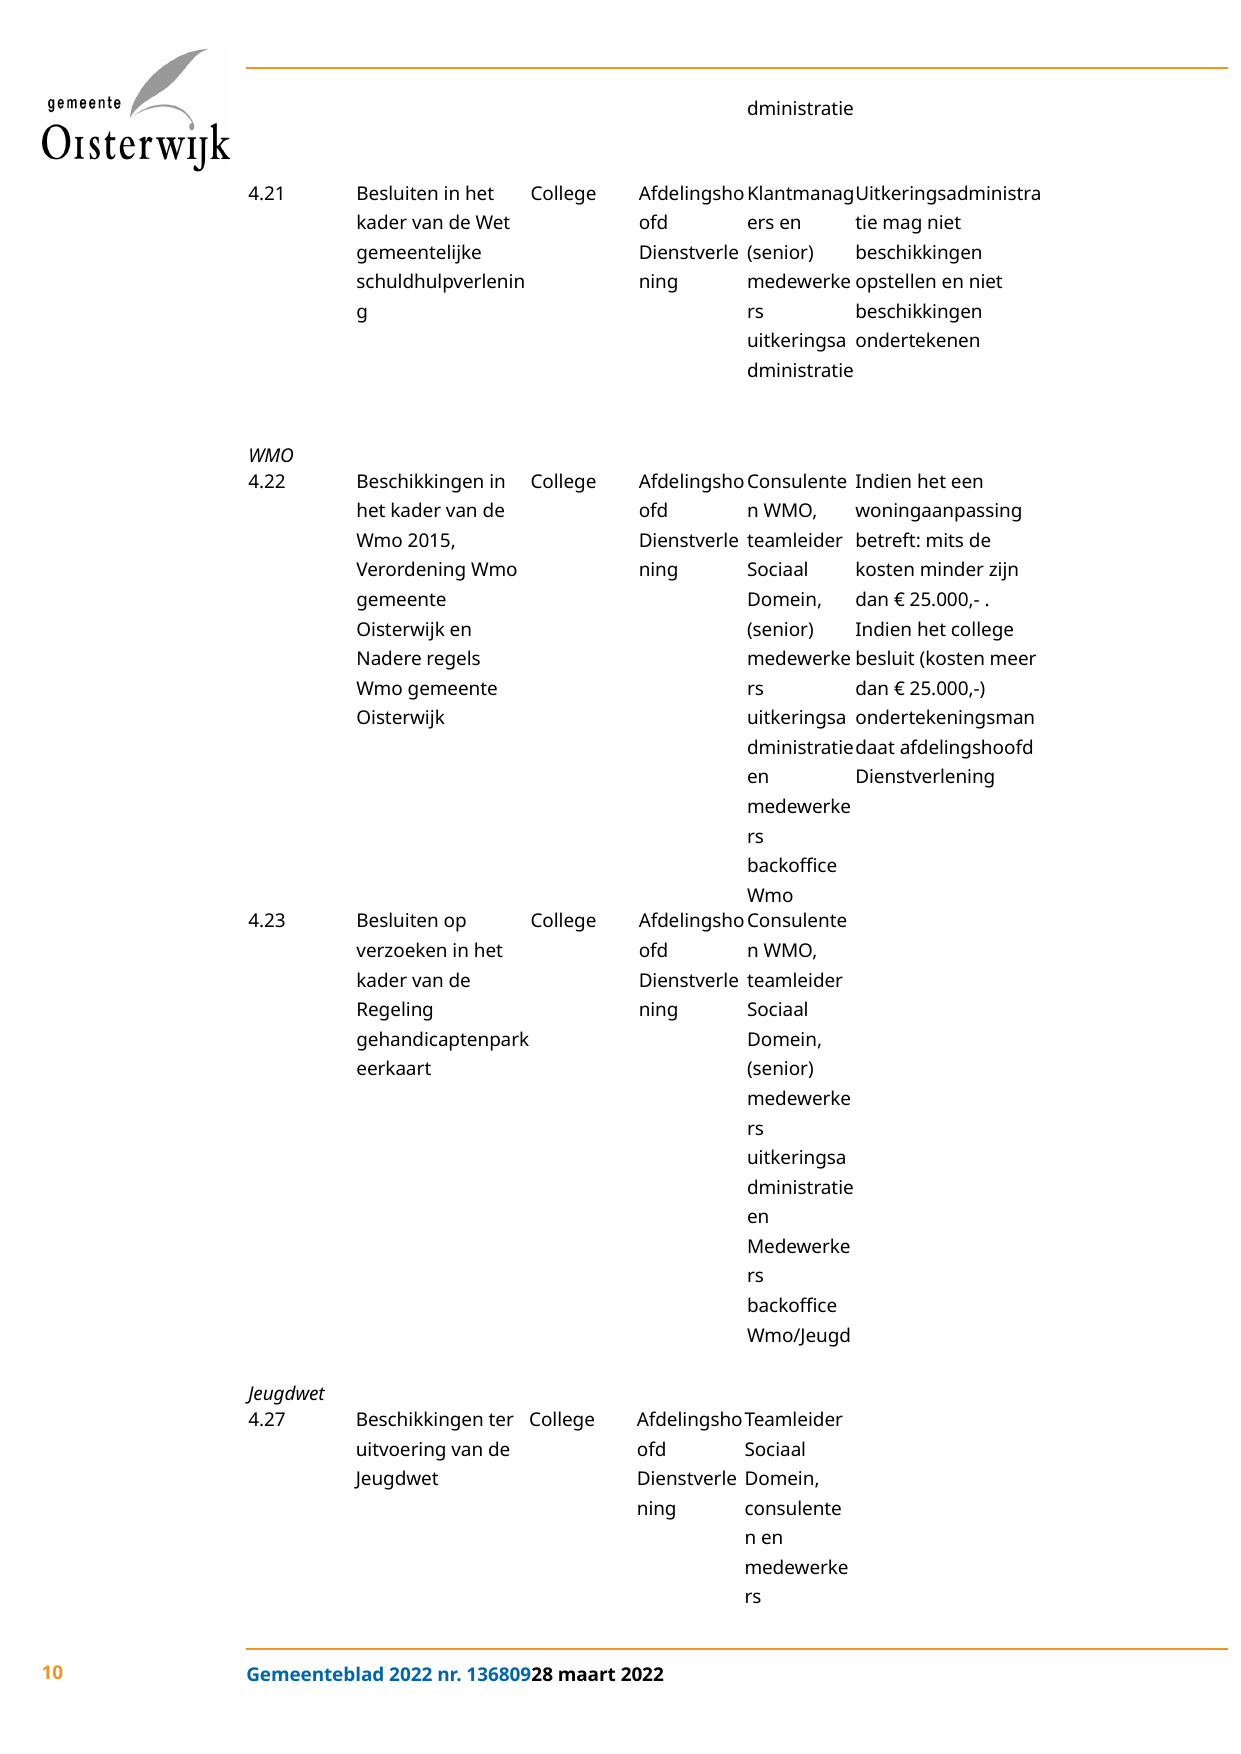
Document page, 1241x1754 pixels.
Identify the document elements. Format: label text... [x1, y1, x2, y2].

table_header [1044, 1381, 1152, 1406]
table_cell [639, 95, 747, 180]
table_cell WMO [248, 442, 1043, 468]
table_cell dministratie [747, 95, 855, 180]
table_cell College [530, 180, 638, 442]
table_cell Afdelingshoofd Dienstverlening [639, 468, 747, 908]
table_cell [855, 908, 1043, 1348]
table_cell Indien het een woningaanpassing betreft: mits de kosten minder zijn dan € 25.000,- . Indien het college besluit (kosten meer dan € 25.000,-) ondertekeningsmandaat afdelingshoofd Dienstverlening [855, 468, 1043, 908]
table_cell Teamleider Sociaal Domein, consulenten en medewerkers [744, 1406, 852, 1609]
table_cell 4.23 [248, 908, 356, 1348]
table_cell [1043, 180, 1152, 442]
table_cell 4.21 [248, 180, 356, 442]
table_cell College [529, 1406, 637, 1609]
table_cell [1043, 95, 1152, 180]
picture [41, 47, 231, 172]
table_cell Beschikkingen ter uitvoering van de Jeugdwet [356, 1406, 529, 1609]
table_cell [855, 95, 1043, 180]
table_cell Afdelingshoofd Dienstverlening [637, 1406, 744, 1609]
table_cell [356, 95, 530, 180]
table_cell Afdelingshoofd Dienstverlening [639, 180, 747, 442]
table_cell [248, 95, 356, 180]
table_cell [1043, 468, 1152, 908]
table_cell College [530, 908, 638, 1348]
table_cell Uitkeringsadministratie mag niet beschikkingen opstellen en niet beschikkingen ondertekenen [855, 180, 1043, 442]
table_cell Beschikkingen in het kader van de Wmo 2015, Verordening Wmo gemeente Oisterwijk en Nadere regels Wmo gemeente Oisterwijk [356, 468, 530, 908]
table_cell [530, 95, 638, 180]
table_cell 4.27 [248, 1406, 356, 1609]
table_cell Consulenten WMO, teamleider Sociaal Domein, (senior) medewerkers uitkeringsadministratie en medewerkers backoffice Wmo [747, 468, 855, 908]
table_cell Besluiten in het kader van de Wet gemeentelijke schuldhulpverlening [356, 180, 530, 442]
table_cell [1043, 908, 1152, 1348]
table_cell Afdelingshoofd Dienstverlening [639, 908, 747, 1348]
table_cell [1044, 1406, 1152, 1609]
table_header Jeugdwet [248, 1381, 1044, 1406]
table_cell [852, 1406, 1044, 1609]
table_cell Klantmanagers en (senior) medewerkers uitkeringsadministratie [747, 180, 855, 442]
table_cell [1043, 442, 1152, 468]
table_cell 4.22 [248, 468, 356, 908]
table_cell Consulenten WMO, teamleider Sociaal Domein, (senior) medewerkers uitkeringsadministratie en Medewerkers backoffice Wmo/Jeugd [747, 908, 855, 1348]
table_cell Besluiten op verzoeken in het kader van de Regeling gehandicaptenparkeerkaart [356, 908, 530, 1348]
table_cell College [530, 468, 638, 908]
